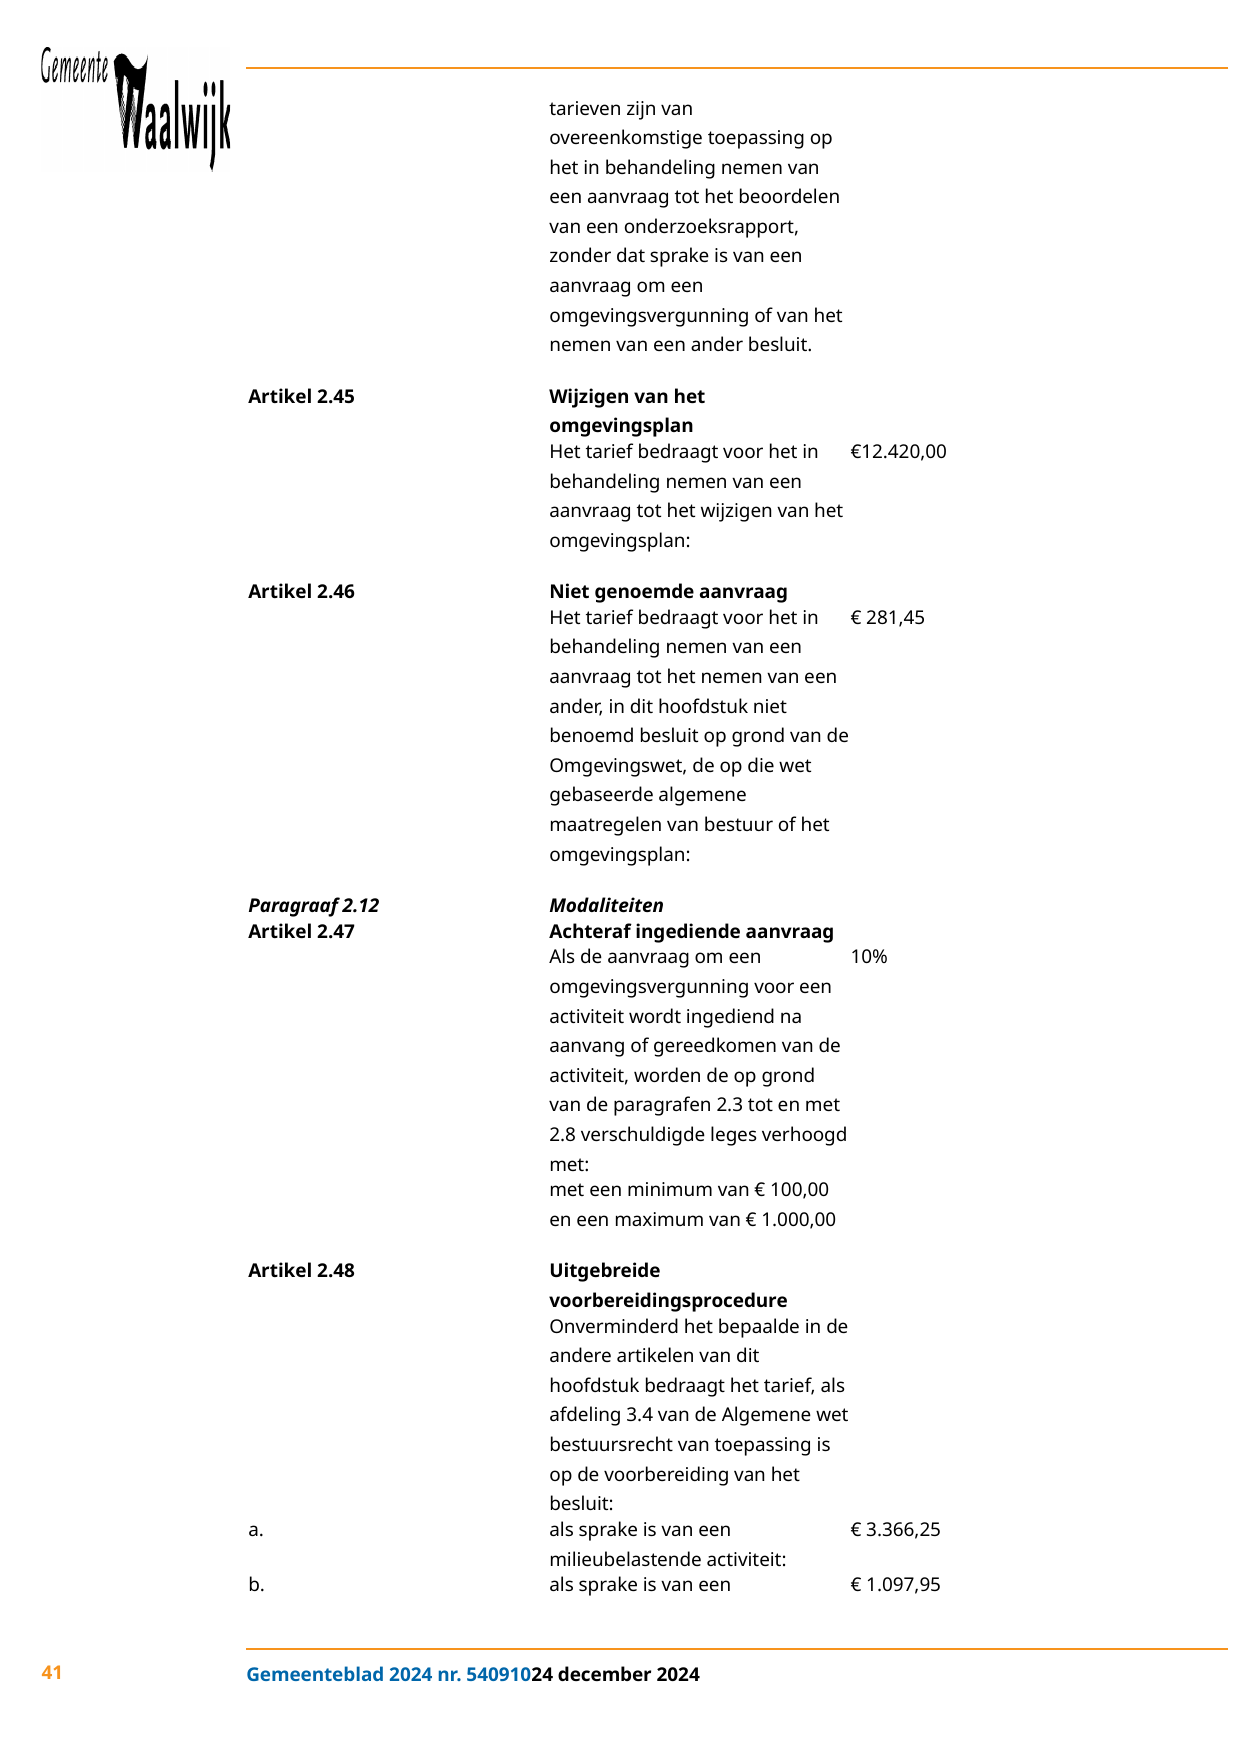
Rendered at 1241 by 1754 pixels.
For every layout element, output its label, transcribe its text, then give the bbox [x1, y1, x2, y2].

table_cell Achteraf ingediende aanvraag [549, 918, 850, 944]
table_cell [248, 553, 549, 578]
table_cell [248, 1313, 549, 1516]
table_cell als sprake is van een [549, 1571, 850, 1597]
table_cell [850, 1232, 1152, 1258]
table_cell [850, 579, 1152, 604]
table_cell Artikel 2.48 [248, 1258, 549, 1313]
table_cell [248, 1177, 549, 1232]
table_cell [850, 553, 1152, 578]
table_cell € 1.097,95 [850, 1571, 1152, 1597]
table_cell b. [248, 1571, 549, 1597]
table_cell tarieven zijn van overeenkomstige toepassing op het in behandeling nemen van een aanvraag tot het beoordelen van een onderzoeksrapport, zonder dat sprake is van een aanvraag om een omgevingsvergunning of van het nemen van een ander besluit. [549, 95, 850, 357]
table_cell [850, 892, 1152, 918]
table_cell [850, 918, 1152, 944]
table_cell a. [248, 1516, 549, 1571]
table_cell [549, 867, 850, 892]
table_cell Artikel 2.46 [248, 579, 549, 604]
table_cell [850, 867, 1152, 892]
table_cell € 281,45 [850, 604, 1152, 867]
table_cell Onverminderd het bepaalde in de andere artikelen van dit hoofdstuk bedraagt het tarief, als afdeling 3.4 van de Algemene wet bestuursrecht van toepassing is op de voorbereiding van het besluit: [549, 1313, 850, 1516]
table_cell Artikel 2.45 [248, 383, 549, 438]
table_cell [850, 95, 1152, 357]
table_cell Het tarief bedraagt voor het in behandeling nemen van een aanvraag tot het nemen van een ander, in dit hoofdstuk niet benoemd besluit op grond van de Omgevingswet, de op die wet gebaseerde algemene maatregelen van bestuur of het omgevingsplan: [549, 604, 850, 867]
table_cell € 3.366,25 [850, 1516, 1152, 1571]
table_cell Wijzigen van het omgevingsplan [549, 383, 850, 438]
table_cell [248, 944, 549, 1177]
table_cell als sprake is van een milieubelastende activiteit: [549, 1516, 850, 1571]
table_cell [248, 604, 549, 867]
table_cell [850, 1177, 1152, 1232]
table_cell Artikel 2.47 [248, 918, 549, 944]
table_cell [549, 553, 850, 578]
table_cell [549, 1232, 850, 1258]
table_cell [850, 1313, 1152, 1516]
table_cell Niet genoemde aanvraag [549, 579, 850, 604]
table_cell met een minimum van € 100,00 en een maximum van € 1.000,00 [549, 1177, 850, 1232]
table_cell Uitgebreide voorbereidingsprocedure [549, 1258, 850, 1313]
table_cell [248, 438, 549, 553]
table_cell [549, 357, 850, 383]
table_cell Als de aanvraag om een omgevingsvergunning voor een activiteit wordt ingediend na aanvang of gereedkomen van de activiteit, worden de op grond van de paragrafen 2.3 tot en met 2.8 verschuldigde leges verhoogd met: [549, 944, 850, 1177]
table_cell Het tarief bedraagt voor het in behandeling nemen van een aanvraag tot het wijzigen van het omgevingsplan: [549, 438, 850, 553]
table_cell [850, 357, 1152, 383]
table_cell [248, 357, 549, 383]
table_cell [850, 1258, 1152, 1313]
table_cell [850, 383, 1152, 438]
table_cell [248, 95, 549, 357]
table_cell 10% [850, 944, 1152, 1177]
table_cell [248, 867, 549, 892]
table_cell Paragraaf 2.12 [248, 892, 549, 918]
table_cell €12.420,00 [850, 438, 1152, 553]
picture [41, 47, 231, 172]
table_cell Modaliteiten [549, 892, 850, 918]
table_cell [248, 1232, 549, 1258]
